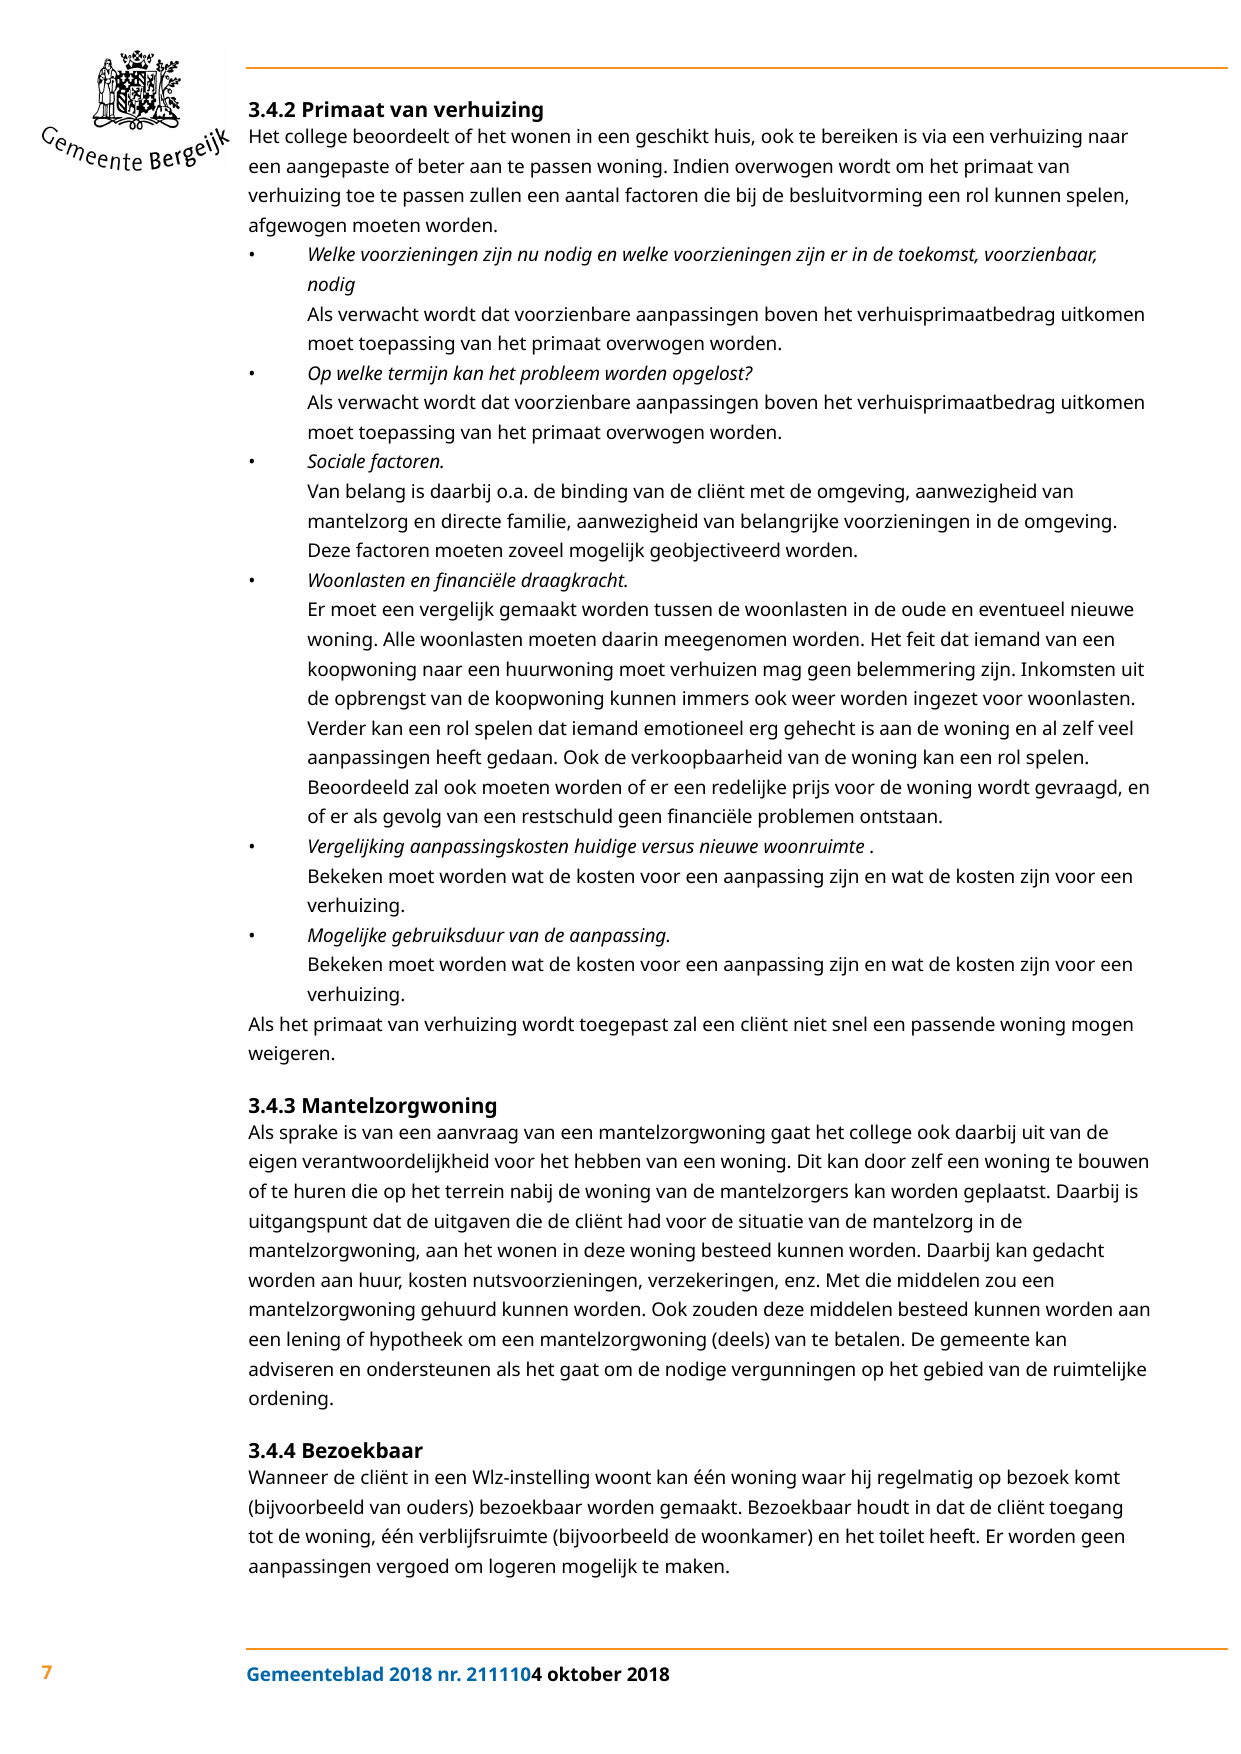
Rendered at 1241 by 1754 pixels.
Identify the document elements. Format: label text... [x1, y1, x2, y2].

list Sociale factoren. [248, 449, 1152, 474]
text 3.4.2 Primaat van verhuizing [248, 95, 1152, 123]
picture [41, 47, 231, 172]
list Als verwacht wordt dat voorzienbare aanpassingen boven het verhuisprimaatbedrag uitkomen moet toepassing van het primaat overwogen worden. [248, 301, 1152, 356]
list Mogelijke gebruiksduur van de aanpassing. [248, 922, 1152, 948]
list Van belang is daarbij o.a. de binding van de cliënt met de omgeving, aanwezigheid van mantelzorg en directe familie, aanwezigheid van belangrijke voorzieningen in de omgeving. Deze factoren moeten zoveel mogelijk geobjectiveerd worden. [248, 478, 1152, 563]
list Bekeken moet worden wat de kosten voor een aanpassing zijn en wat de kosten zijn voor een verhuizing. [248, 952, 1152, 1007]
text Wanneer de cliënt in een Wlz-instelling woont kan één woning waar hij regelmatig op bezoek komt (bijvoorbeeld van ouders) bezoekbaar worden gemaakt. Bezoekbaar houdt in dat de cliënt toegang tot de woning, één verblijfsruimte (bijvoorbeeld de woonkamer) en het toilet heeft. Er worden geen aanpassingen vergoed om logeren mogelijk te maken. [248, 1464, 1152, 1579]
text 3.4.3 Mantelzorgwoning [248, 1091, 1152, 1119]
list Er moet een vergelijk gemaakt worden tussen de woonlasten in de oude en eventueel nieuwe woning. Alle woonlasten moeten daarin meegenomen worden. Het feit dat iemand van een koopwoning naar een huurwoning moet verhuizen mag geen belemmering zijn. Inkomsten uit de opbrengst van de koopwoning kunnen immers ook weer worden ingezet voor woonlasten. Verder kan een rol spelen dat iemand emotioneel erg gehecht is aan de woning en al zelf veel aanpassingen heeft gedaan. Ook de verkoopbaarheid van de woning kan een rol spelen. Beoordeeld zal ook moeten worden of er een redelijke prijs voor de woning wordt gevraagd, en of er als gevolg van een restschuld geen financiële problemen ontstaan. [248, 597, 1152, 829]
text Het college beoordeelt of het wonen in een geschikt huis, ook te bereiken is via een verhuizing naar een aangepaste of beter aan te passen woning. Indien overwogen wordt om het primaat van verhuizing toe te passen zullen een aantal factoren die bij de besluitvorming een rol kunnen spelen, afgewogen moeten worden. [248, 123, 1152, 238]
list Welke voorzieningen zijn nu nodig en welke voorzieningen zijn er in de toekomst, voorzienbaar, nodig [248, 242, 1152, 297]
list Woonlasten en financiële draagkracht. [248, 567, 1152, 593]
text Als het primaat van verhuizing wordt toegepast zal een cliënt niet snel een passende woning mogen weigeren. [248, 1011, 1152, 1066]
text 3.4.4 Bezoekbaar [248, 1436, 1152, 1464]
list Bekeken moet worden wat de kosten voor een aanpassing zijn en wat de kosten zijn voor een verhuizing. [248, 863, 1152, 918]
list Vergelijking aanpassingskosten huidige versus nieuwe woonruimte . [248, 833, 1152, 859]
text Als sprake is van een aanvraag van een mantelzorgwoning gaat het college ook daarbij uit van de eigen verantwoordelijkheid voor het hebben van een woning. Dit kan door zelf een woning te bouwen of te huren die op het terrein nabij de woning van de mantelzorgers kan worden geplaatst. Daarbij is uitgangspunt dat de uitgaven die de cliënt had voor de situatie van de mantelzorg in de mantelzorgwoning, aan het wonen in deze woning besteed kunnen worden. Daarbij kan gedacht worden aan huur, kosten nutsvoorzieningen, verzekeringen, enz. Met die middelen zou een mantelzorgwoning gehuurd kunnen worden. Ook zouden deze middelen besteed kunnen worden aan een lening of hypotheek om een mantelzorgwoning (deels) van te betalen. De gemeente kan adviseren en ondersteunen als het gaat om de nodige vergunningen op het gebied van de ruimtelijke ordening. [248, 1119, 1152, 1411]
list Als verwacht wordt dat voorzienbare aanpassingen boven het verhuisprimaatbedrag uitkomen moet toepassing van het primaat overwogen worden. [248, 389, 1152, 445]
list Op welke termijn kan het probleem worden opgelost? [248, 360, 1152, 386]
